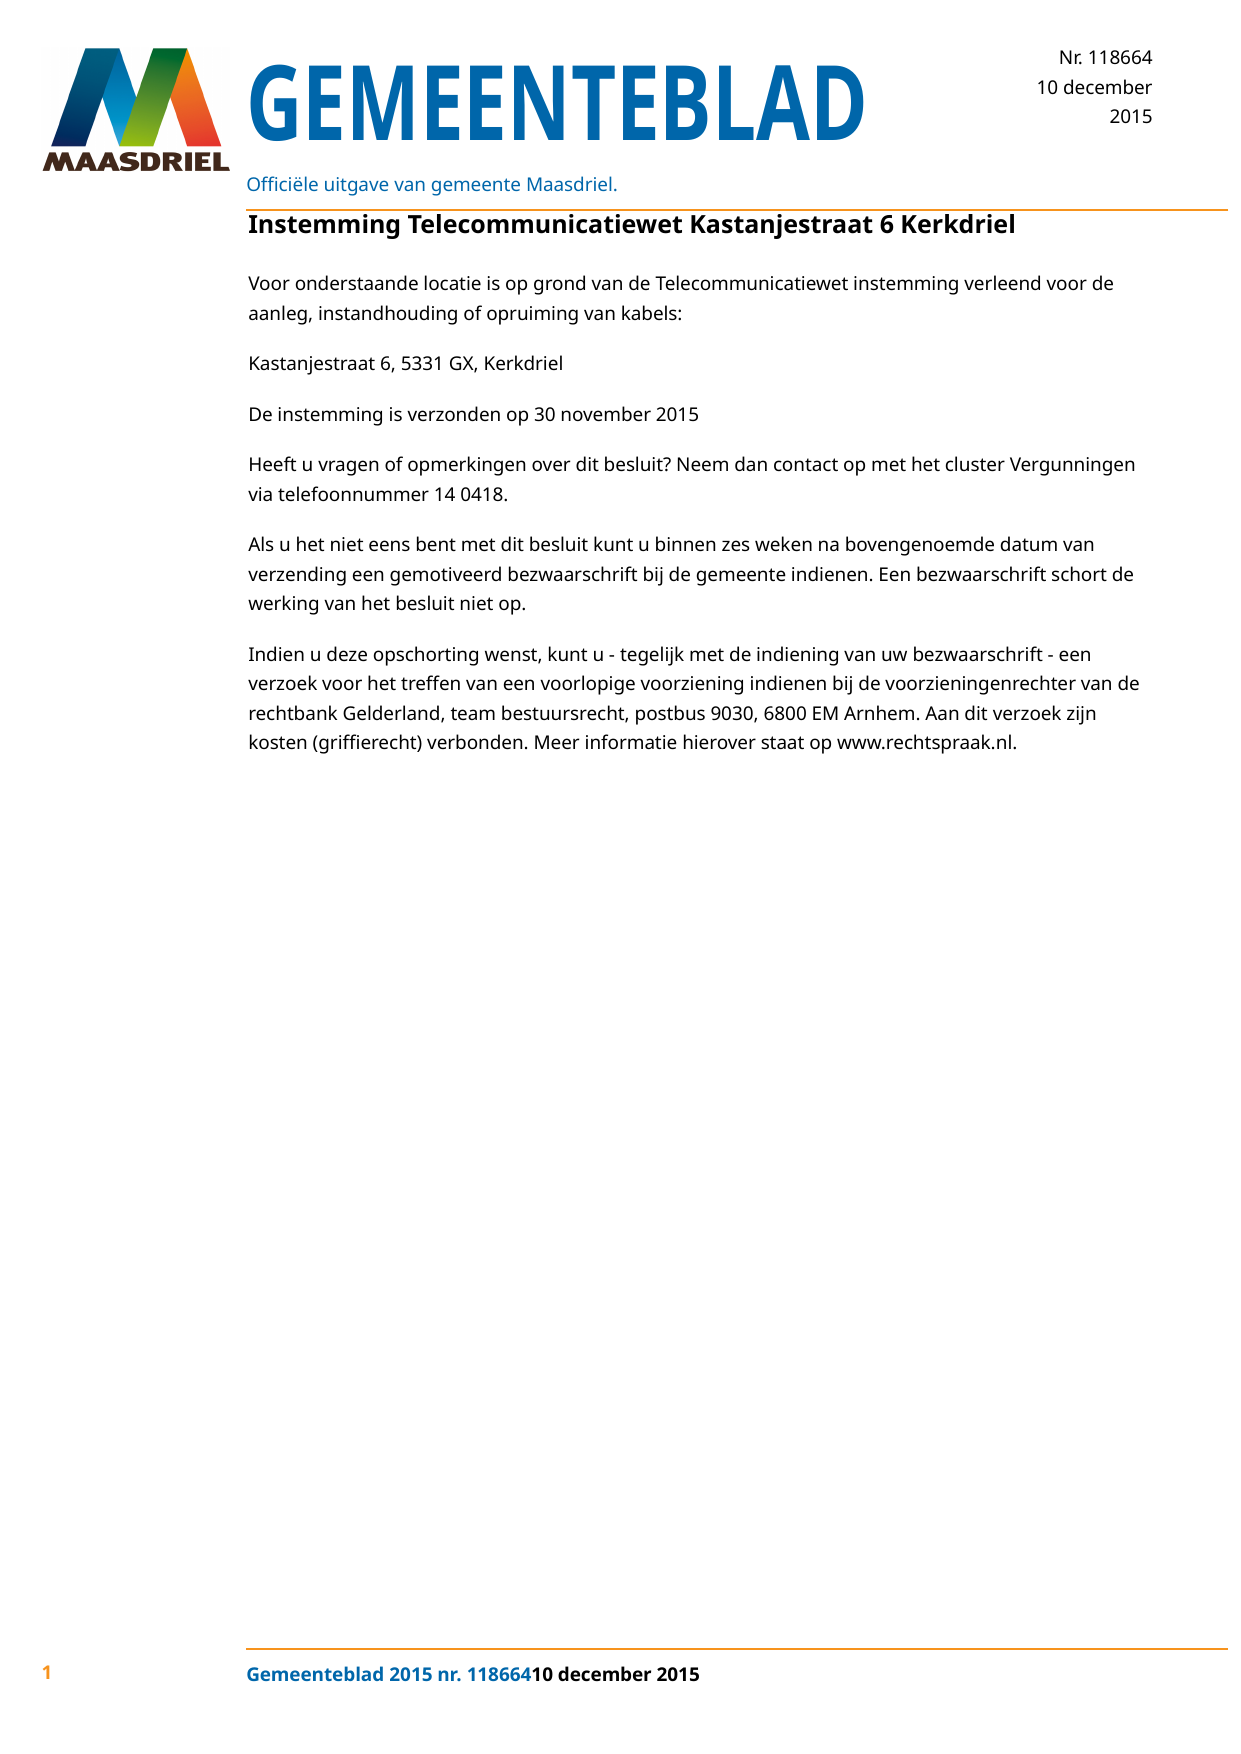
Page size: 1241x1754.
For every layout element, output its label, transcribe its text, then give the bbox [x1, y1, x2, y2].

text Kastanjestraat 6, 5331 GX, Kerkdriel [248, 350, 1152, 376]
picture [41, 47, 231, 172]
text Voor onderstaande locatie is op grond van de Telecommunicatiewet instemming verleend voor de aanleg, instandhouding of opruiming van kabels: [248, 270, 1152, 326]
text Als u het niet eens bent met dit besluit kunt u binnen zes weken na bovengenoemde datum van verzending een gemotiveerd bezwaarschrift bij de gemeente indienen. Een bezwaarschrift schort de werking van het besluit niet op. [248, 531, 1152, 616]
text Indien u deze opschorting wenst, kunt u - tegelijk met de indiening van uw bezwaarschrift - een verzoek voor het treffen van een voorlopige voorziening indienen bij de voorzieningenrechter van de rechtbank Gelderland, team bestuursrecht, postbus 9030, 6800 EM Arnhem. Aan dit verzoek zijn kosten (griffierecht) verbonden. Meer informatie hierover staat op www.rechtspraak.nl. [248, 641, 1152, 755]
text Instemming Telecommunicatiewet Kastanjestraat 6 Kerkdriel [248, 211, 1152, 241]
text De instemming is verzonden op 30 november 2015 [248, 401, 1152, 426]
text Heeft u vragen of opmerkingen over dit besluit? Neem dan contact op met het cluster Vergunningen via telefoonnummer 14 0418. [248, 451, 1152, 506]
